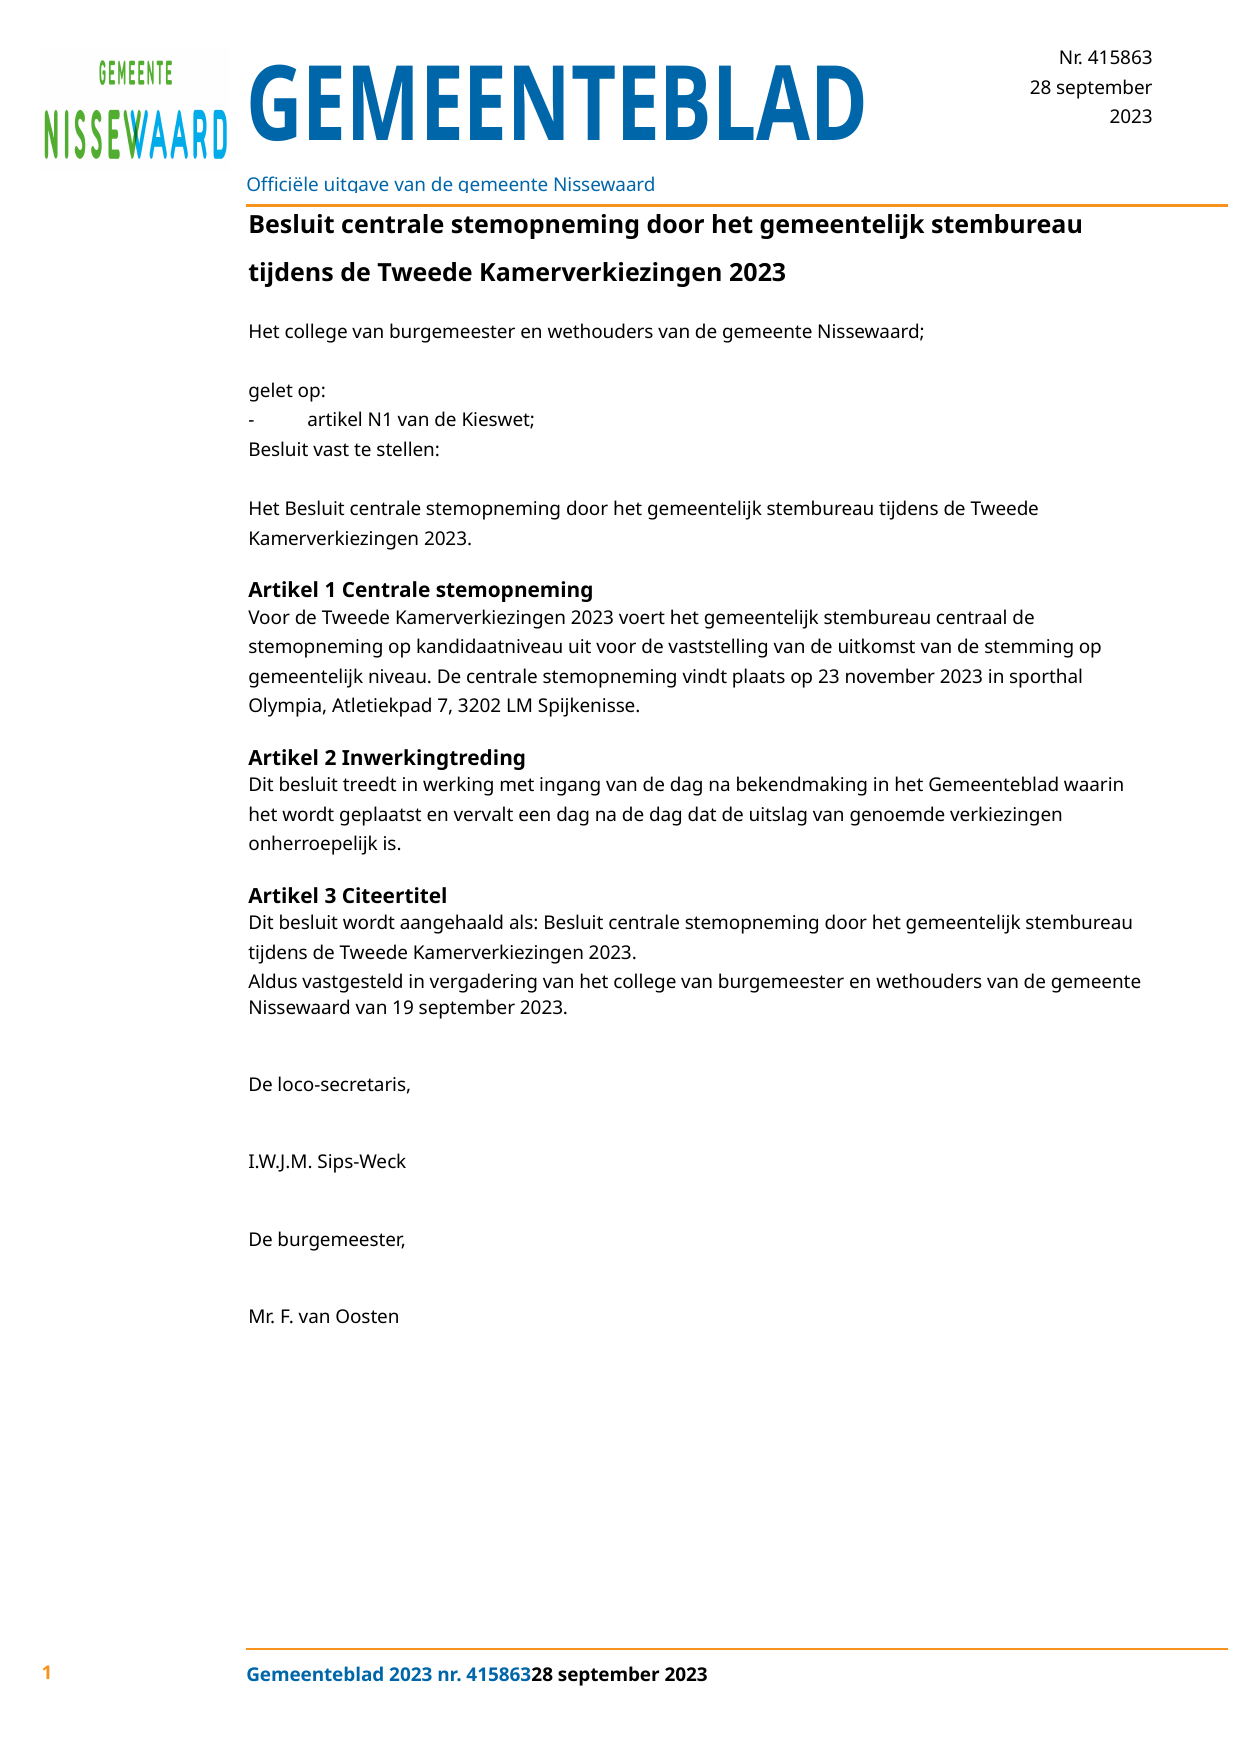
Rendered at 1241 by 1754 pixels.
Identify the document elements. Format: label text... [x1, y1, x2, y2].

text Artikel 3 Citeertitel [248, 881, 1152, 909]
picture [41, 47, 231, 172]
text De burgemeester, [248, 1226, 1152, 1252]
text Artikel 2 Inwerkingtreding [248, 743, 1152, 771]
text Aldus vastgesteld in vergadering van het college van burgemeester en wethouders van de gemeente Nissewaard van 19 september 2023. [248, 969, 1152, 1020]
text I.W.J.M. Sips-Weck [248, 1149, 1152, 1174]
text De loco-secretaris, [248, 1072, 1152, 1097]
text Mr. F. van Oosten [248, 1303, 1152, 1329]
text Dit besluit treedt in werking met ingang van de dag na bekendmaking in het Gemeenteblad waarin het wordt geplaatst en vervalt een dag na de dag dat de uitslag van genoemde verkiezingen onherroepelijk is. [248, 771, 1152, 856]
text Artikel 1 Centrale stemopneming [248, 575, 1152, 604]
list artikel N1 van de Kieswet; [248, 407, 1152, 432]
text Voor de Tweede Kamerverkiezingen 2023 voert het gemeentelijk stembureau centraal de stemopneming op kandidaatniveau uit voor de vaststelling van de uitkomst van de stemming op gemeentelijk niveau. De centrale stemopneming vindt plaats op 23 november 2023 in sporthal Olympia, Atletiekpad 7, 3202 LM Spijkenisse. [248, 604, 1152, 718]
text gelet op: [248, 377, 1152, 403]
text Besluit centrale stemopneming door het gemeentelijk stembureau tijdens de Tweede Kamerverkiezingen 2023 [248, 207, 1152, 288]
text Besluit vast te stellen: [248, 436, 1152, 462]
text Dit besluit wordt aangehaald als: Besluit centrale stemopneming door het gemeentelijk stembureau tijdens de Tweede Kamerverkiezingen 2023. [248, 909, 1152, 965]
text Het Besluit centrale stemopneming door het gemeentelijk stembureau tijdens de Tweede Kamerverkiezingen 2023. [248, 495, 1152, 551]
text Het college van burgemeester en wethouders van de gemeente Nissewaard; [248, 318, 1152, 344]
